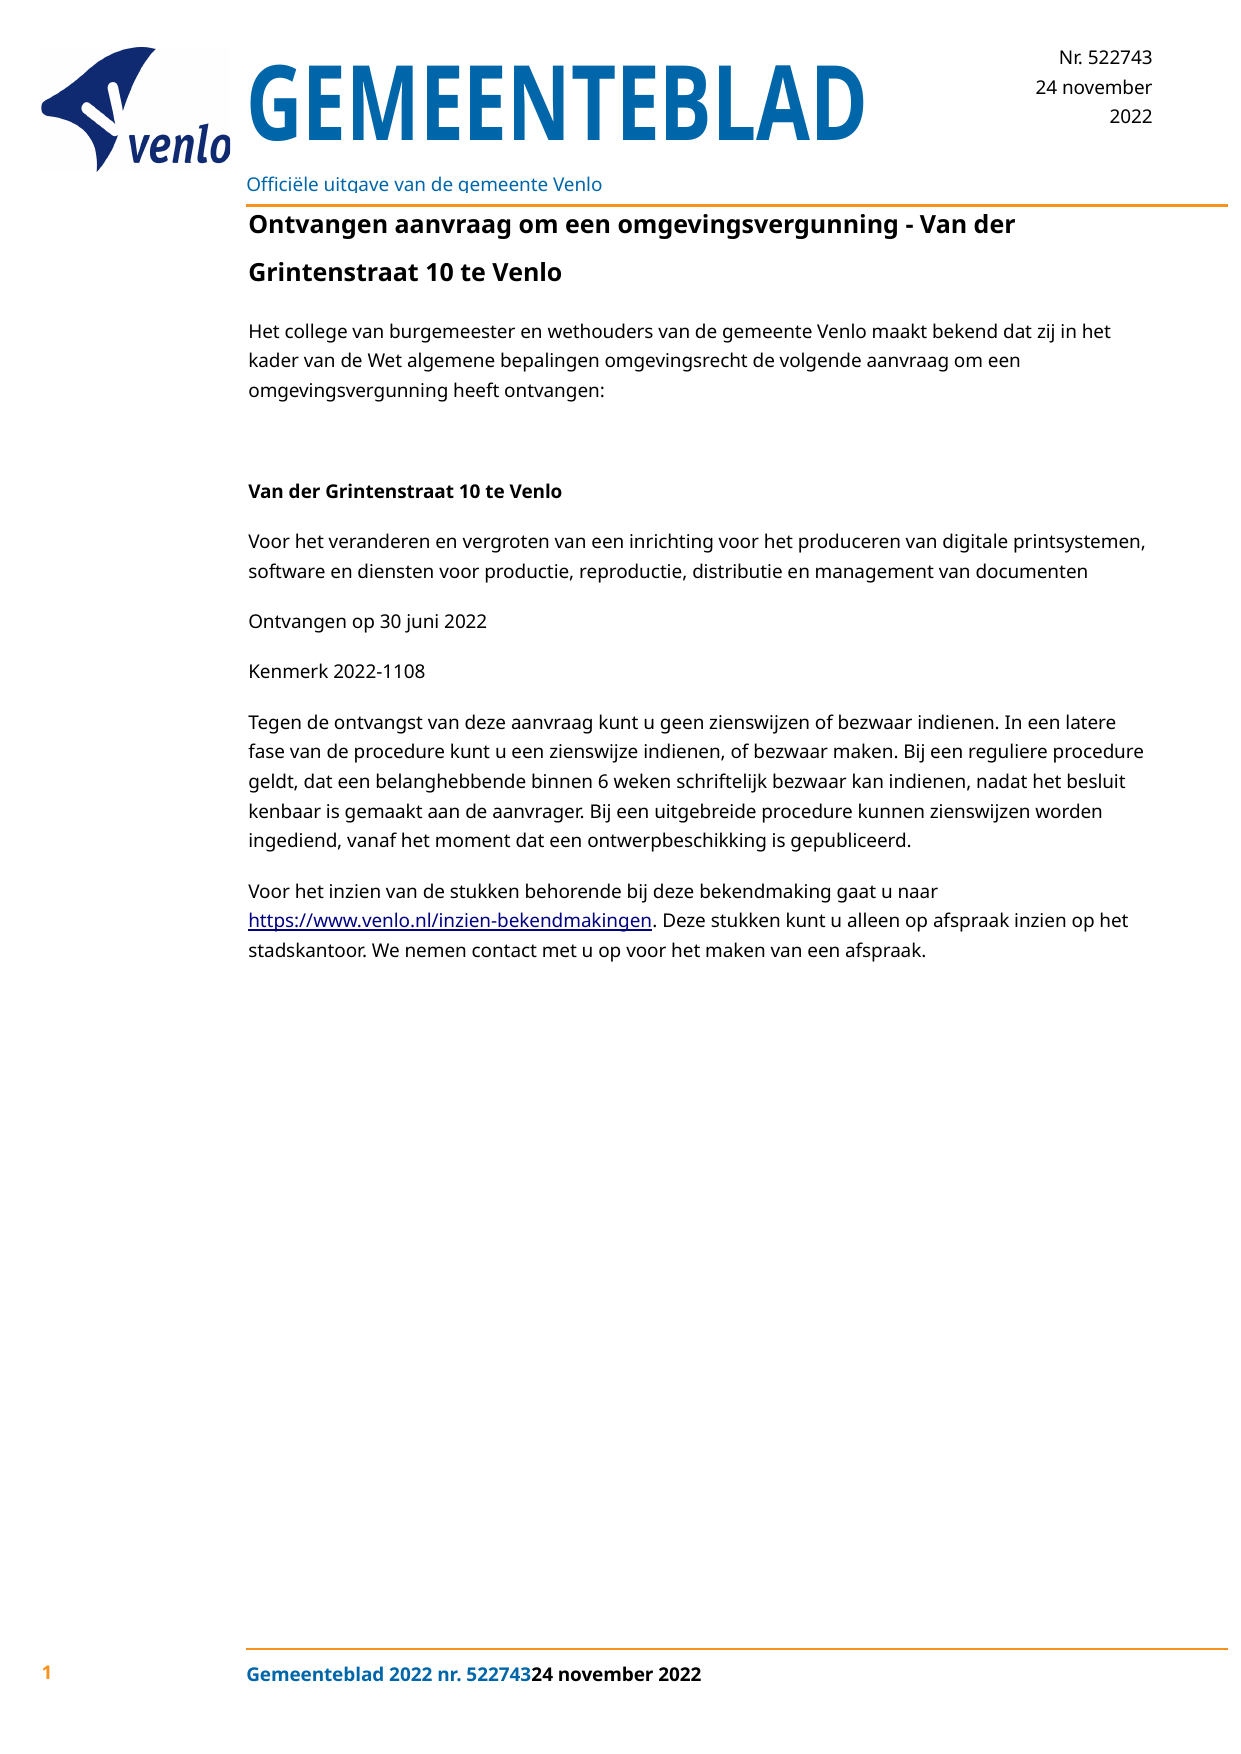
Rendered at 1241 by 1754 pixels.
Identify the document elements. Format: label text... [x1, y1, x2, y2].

text Ontvangen op 30 juni 2022 [248, 608, 1152, 634]
text Kenmerk 2022-1108 [248, 659, 1152, 684]
text Van der Grintenstraat 10 te Venlo [248, 478, 1152, 504]
text Voor het veranderen en vergroten van een inrichting voor het produceren van digitale printsystemen, software en diensten voor productie, reproductie, distributie en management van documenten [248, 528, 1152, 584]
text Tegen de ontvangst van deze aanvraag kunt u geen zienswijzen of bezwaar indienen. In een latere fase van de procedure kunt u een zienswijze indienen, of bezwaar maken. Bij een reguliere procedure geldt, dat een belanghebbende binnen 6 weken schriftelijk bezwaar kan indienen, nadat het besluit kenbaar is gemaakt aan de aanvrager. Bij een uitgebreide procedure kunnen zienswijzen worden ingediend, vanaf het moment dat een ontwerpbeschikking is gepubliceerd. [248, 709, 1152, 853]
text Het college van burgemeester en wethouders van de gemeente Venlo maakt bekend dat zij in het kader van de Wet algemene bepalingen omgevingsrecht de volgende aanvraag om een omgevingsvergunning heeft ontvangen: [248, 318, 1152, 403]
text Voor het inzien van de stukken behorende bij deze bekendmaking gaat u naar https://www.venlo.nl/inzien-bekendmakingen. Deze stukken kunt u alleen op afspraak inzien op het stadskantoor. We nemen contact met u op voor het maken van een afspraak. [248, 878, 1152, 963]
text Ontvangen aanvraag om een omgevingsvergunning - Van der Grintenstraat 10 te Venlo [248, 207, 1152, 288]
picture [41, 47, 231, 172]
